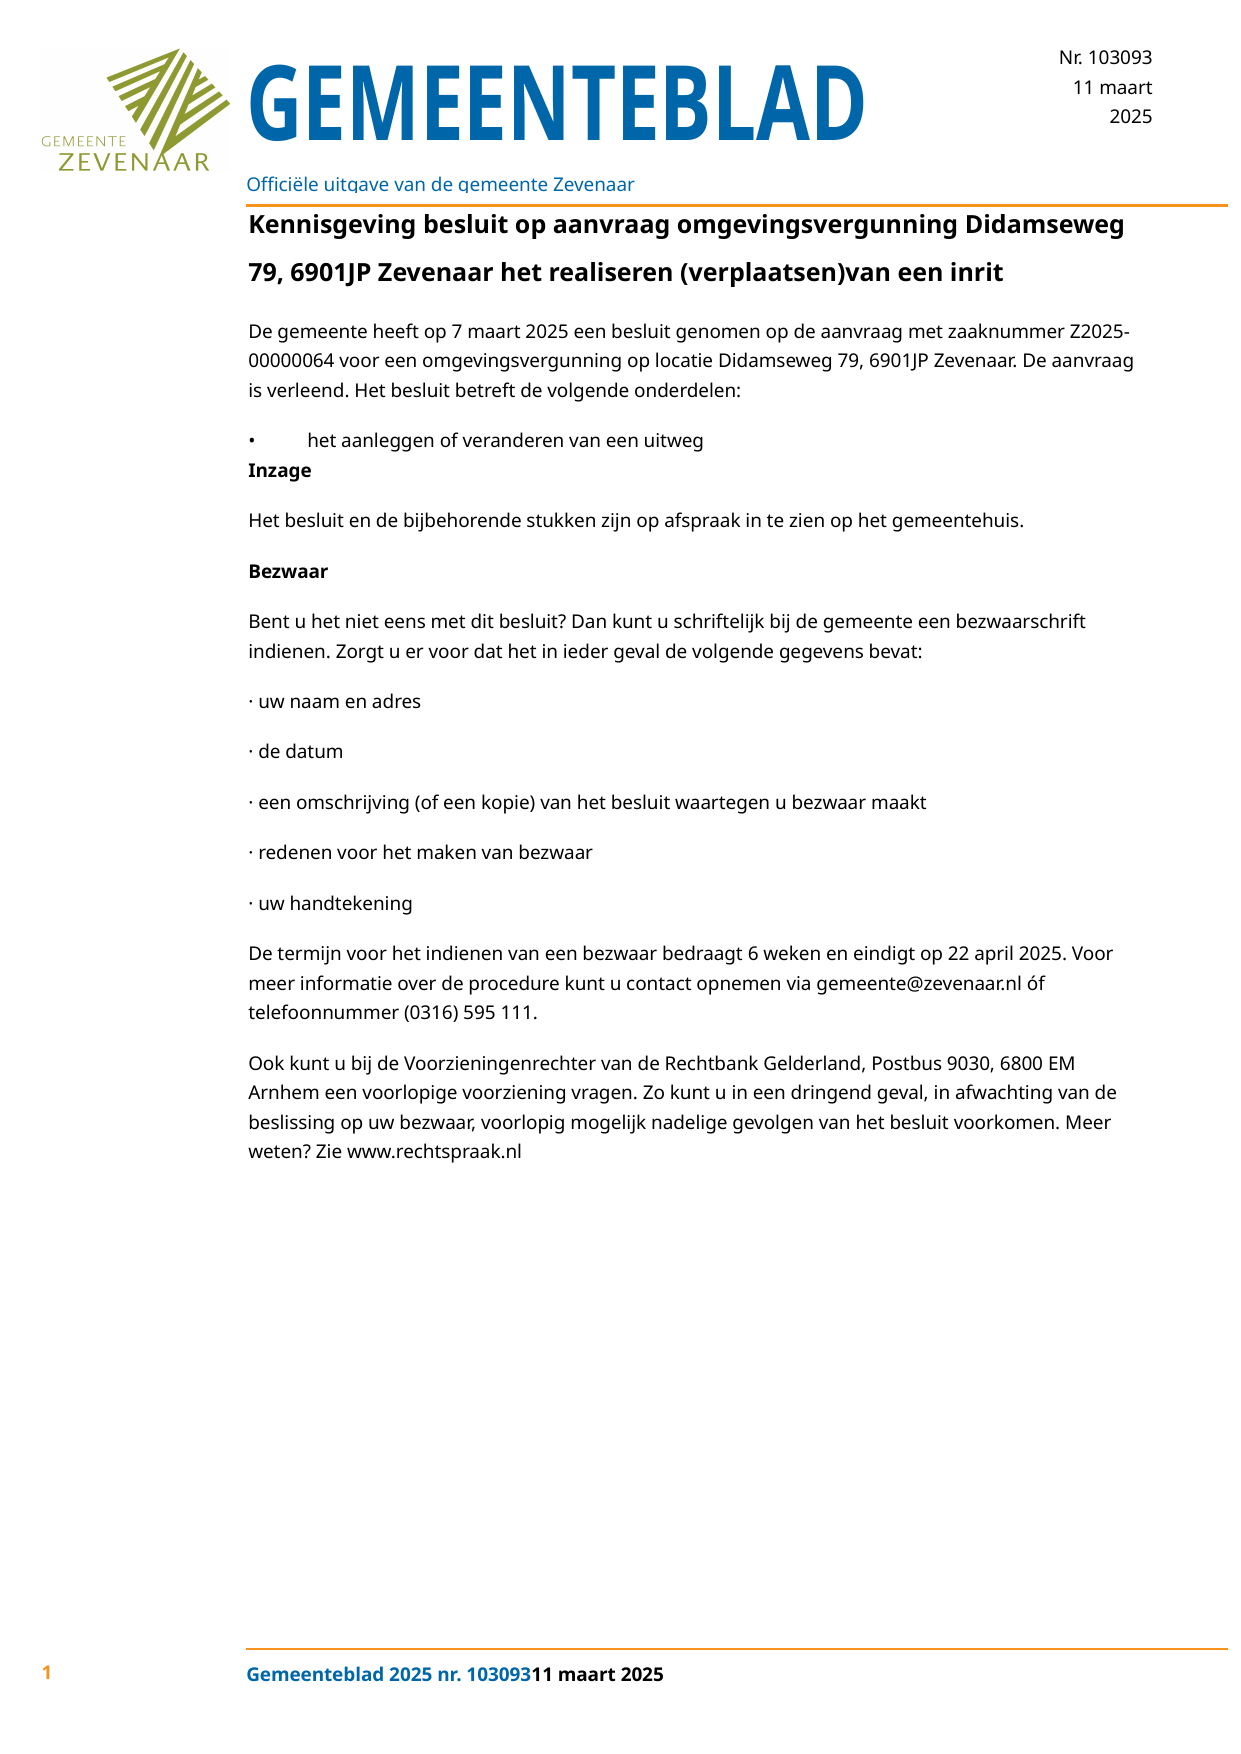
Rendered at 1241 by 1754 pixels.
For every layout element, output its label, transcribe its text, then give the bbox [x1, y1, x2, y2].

text · de datum [248, 739, 1152, 764]
text Bezwaar [248, 558, 1152, 584]
list het aanleggen of veranderen van een uitweg [248, 427, 1152, 453]
text Het besluit en de bijbehorende stukken zijn op afspraak in te zien op het gemeentehuis. [248, 507, 1152, 533]
text · uw naam en adres [248, 688, 1152, 714]
text · redenen voor het maken van bezwaar [248, 839, 1152, 865]
text · een omschrijving (of een kopie) van het besluit waartegen u bezwaar maakt [248, 789, 1152, 815]
picture [41, 47, 231, 172]
text · uw handtekening [248, 890, 1152, 916]
text Inzage [248, 457, 1152, 483]
text Bent u het niet eens met dit besluit? Dan kunt u schriftelijk bij de gemeente een bezwaarschrift indienen. Zorgt u er voor dat het in ieder geval de volgende gegevens bevat: [248, 608, 1152, 664]
text Kennisgeving besluit op aanvraag omgevingsvergunning Didamseweg 79, 6901JP Zevenaar het realiseren (verplaatsen)van een inrit [248, 207, 1152, 288]
text De termijn voor het indienen van een bezwaar bedraagt 6 weken en eindigt op 22 april 2025. Voor meer informatie over de procedure kunt u contact opnemen via gemeente@zevenaar.nl óf telefoonnummer (0316) 595 111. [248, 940, 1152, 1025]
text Ook kunt u bij de Voorzieningenrechter van de Rechtbank Gelderland, Postbus 9030, 6800 EM Arnhem een voorlopige voorziening vragen. Zo kunt u in een dringend geval, in afwachting van de beslissing op uw bezwaar, voorlopig mogelijk nadelige gevolgen van het besluit voorkomen. Meer weten? Zie www.rechtspraak.nl [248, 1050, 1152, 1164]
text De gemeente heeft op 7 maart 2025 een besluit genomen op de aanvraag met zaaknummer Z2025-00000064 voor een omgevingsvergunning op locatie Didamseweg 79, 6901JP Zevenaar. De aanvraag is verleend. Het besluit betreft de volgende onderdelen: [248, 318, 1152, 403]
